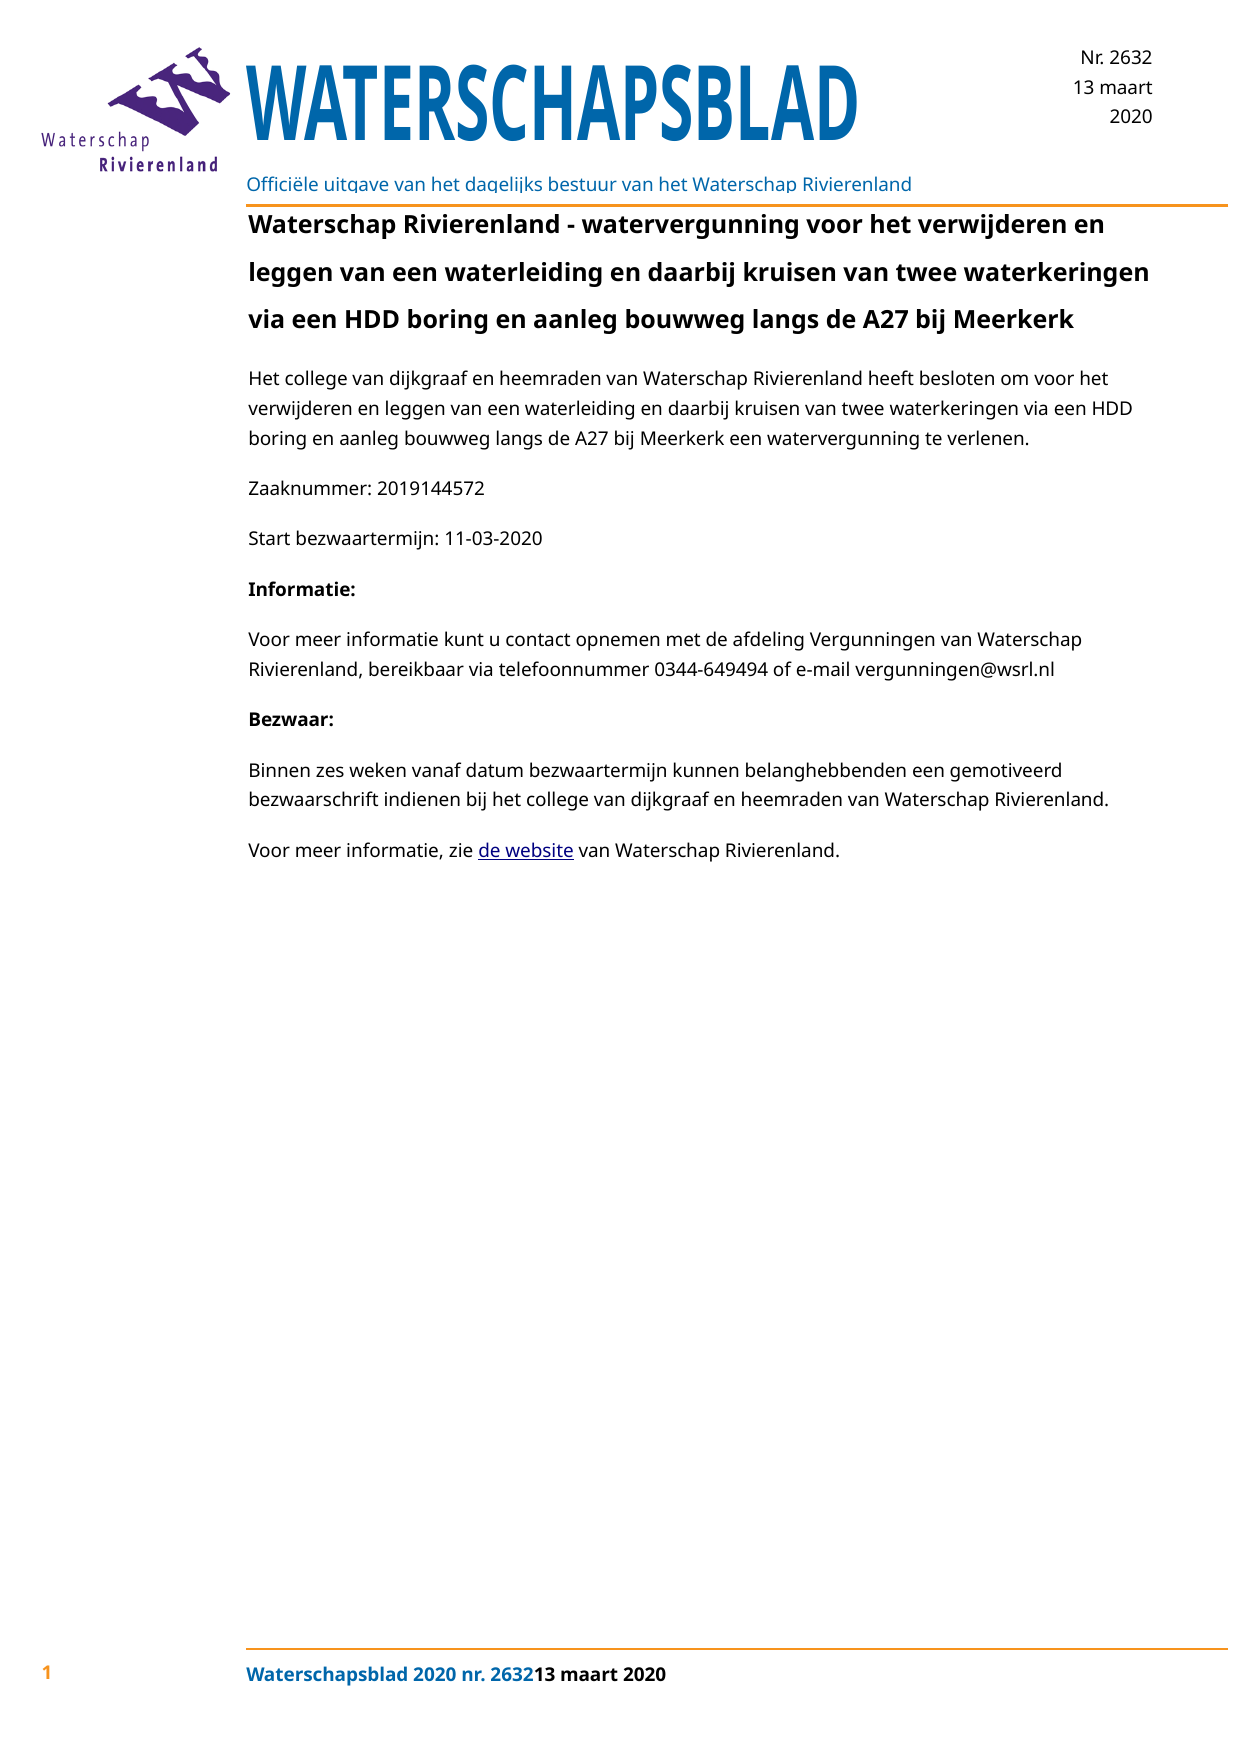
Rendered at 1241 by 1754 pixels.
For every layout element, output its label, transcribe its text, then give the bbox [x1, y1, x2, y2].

text Zaaknummer: 2019144572 [248, 475, 1152, 501]
text Binnen zes weken vanaf datum bezwaartermijn kunnen belanghebbenden een gemotiveerd bezwaarschrift indienen bij het college van dijkgraaf en heemraden van Waterschap Rivierenland. [248, 757, 1152, 812]
text Het college van dijkgraaf en heemraden van Waterschap Rivierenland heeft besloten om voor het verwijderen en leggen van een waterleiding en daarbij kruisen van twee waterkeringen via een HDD boring en aanleg bouwweg langs de A27 bij Meerkerk een watervergunning te verlenen. [248, 366, 1152, 450]
text Voor meer informatie, zie de website van Waterschap Rivierenland. [248, 837, 1152, 862]
text Voor meer informatie kunt u contact opnemen met de afdeling Vergunningen van Waterschap Rivierenland, bereikbaar via telefoonnummer 0344-649494 of e-mail vergunningen@wsrl.nl [248, 626, 1152, 682]
text Informatie: [248, 576, 1152, 602]
picture [41, 47, 231, 172]
text Start bezwaartermijn: 11-03-2020 [248, 526, 1152, 551]
text Waterschap Rivierenland - watervergunning voor het verwijderen en leggen van een waterleiding en daarbij kruisen van twee waterkeringen via een HDD boring en aanleg bouwweg langs de A27 bij Meerkerk [248, 207, 1152, 336]
text Bezwaar: [248, 706, 1152, 732]
